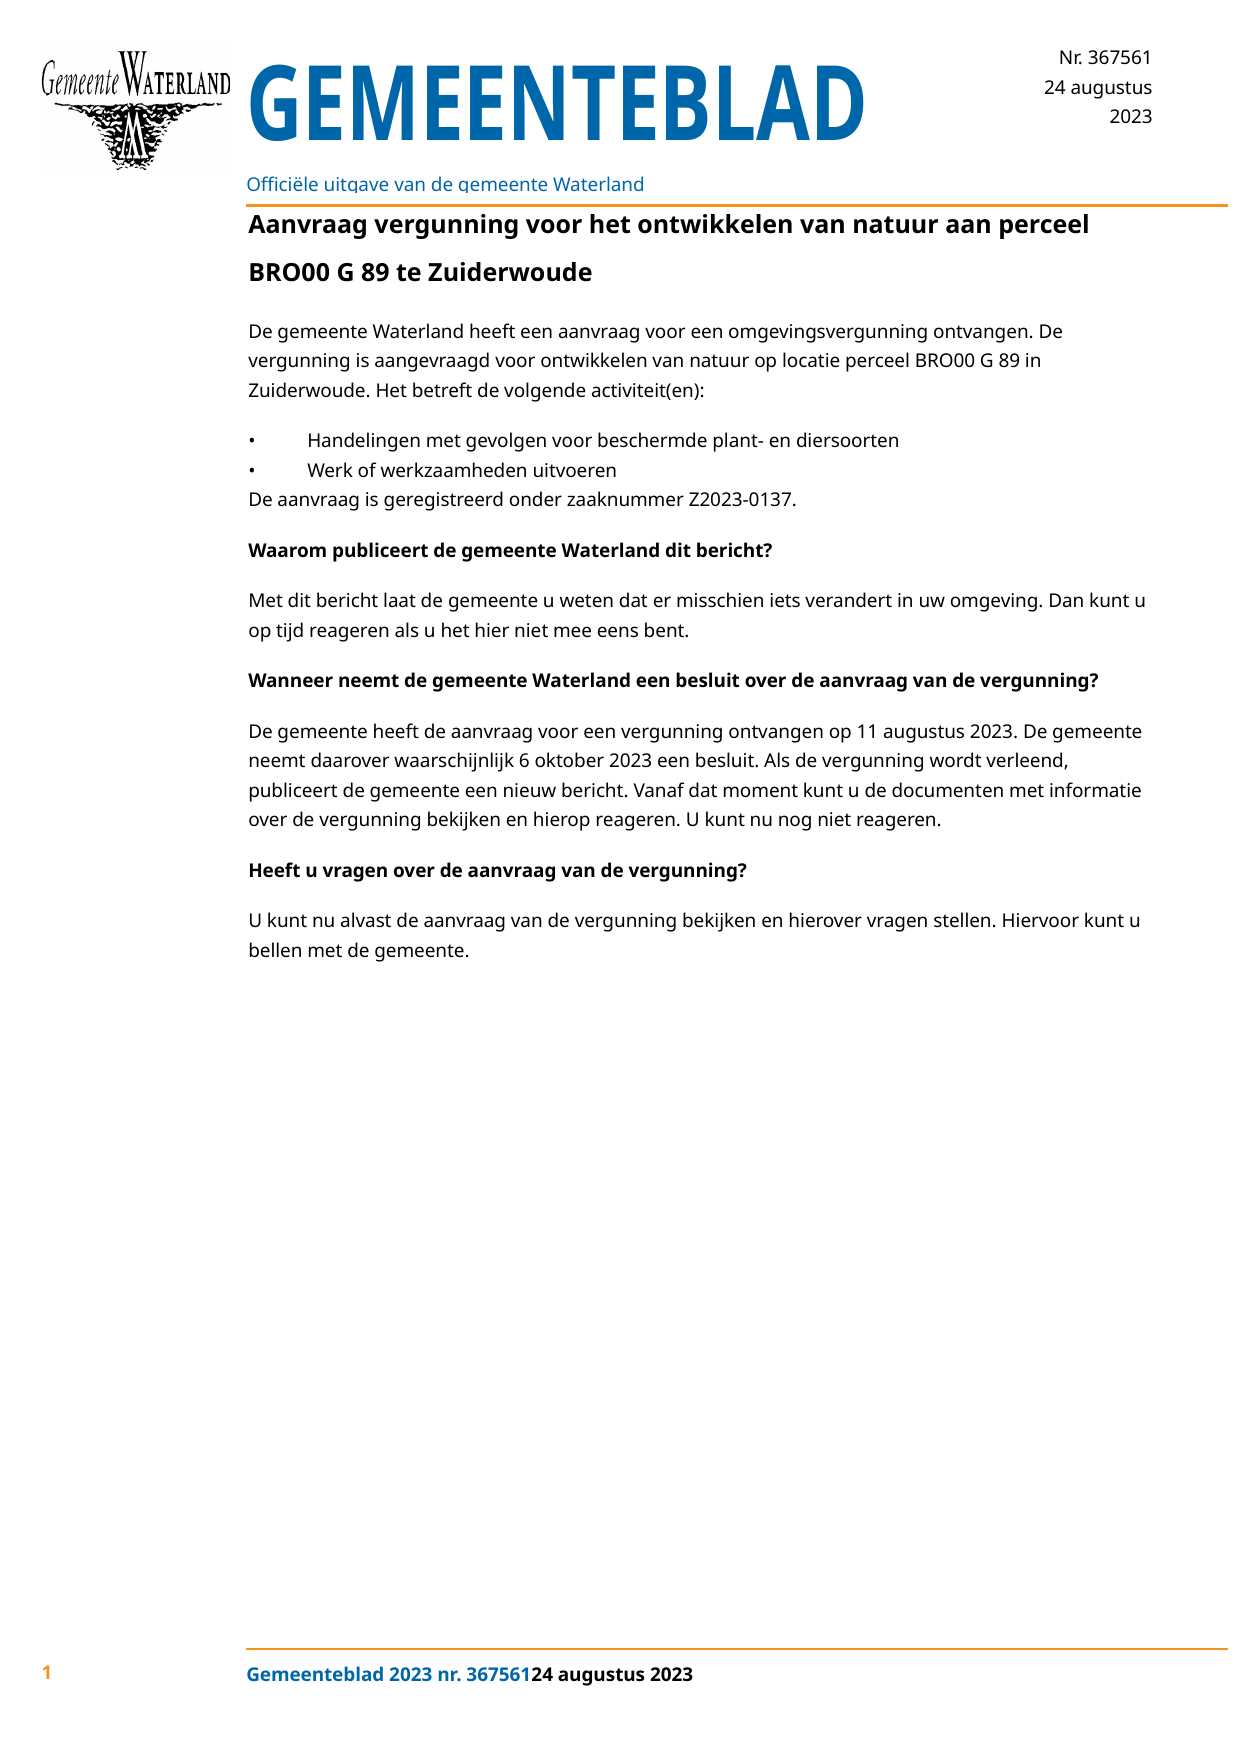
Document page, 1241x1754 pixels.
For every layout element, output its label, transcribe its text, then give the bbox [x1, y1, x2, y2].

list Werk of werkzaamheden uitvoeren [248, 457, 1152, 483]
list Handelingen met gevolgen voor beschermde plant- en diersoorten [248, 427, 1152, 453]
text U kunt nu alvast de aanvraag van de vergunning bekijken en hierover vragen stellen. Hiervoor kunt u bellen met de gemeente. [248, 907, 1152, 963]
text Met dit bericht laat de gemeente u weten dat er misschien iets verandert in uw omgeving. Dan kunt u op tijd reageren als u het hier niet mee eens bent. [248, 587, 1152, 643]
text Aanvraag vergunning voor het ontwikkelen van natuur aan perceel BRO00 G 89 te Zuiderwoude [248, 207, 1152, 288]
text De gemeente heeft de aanvraag voor een vergunning ontvangen op 11 augustus 2023. De gemeente neemt daarover waarschijnlijk 6 oktober 2023 een besluit. Als de vergunning wordt verleend, publiceert de gemeente een nieuw bericht. Vanaf dat moment kunt u de documenten met informatie over de vergunning bekijken en hierop reageren. U kunt nu nog niet reageren. [248, 718, 1152, 832]
text De gemeente Waterland heeft een aanvraag voor een omgevingsvergunning ontvangen. De vergunning is aangevraagd voor ontwikkelen van natuur op locatie perceel BRO00 G 89 in Zuiderwoude. Het betreft de volgende activiteit(en): [248, 318, 1152, 403]
text Waarom publiceert de gemeente Waterland dit bericht? [248, 537, 1152, 563]
text Heeft u vragen over de aanvraag van de vergunning? [248, 857, 1152, 883]
picture [41, 47, 231, 172]
text De aanvraag is geregistreerd onder zaaknummer Z2023-0137. [248, 487, 1152, 512]
text Wanneer neemt de gemeente Waterland een besluit over de aanvraag van de vergunning? [248, 667, 1152, 693]
